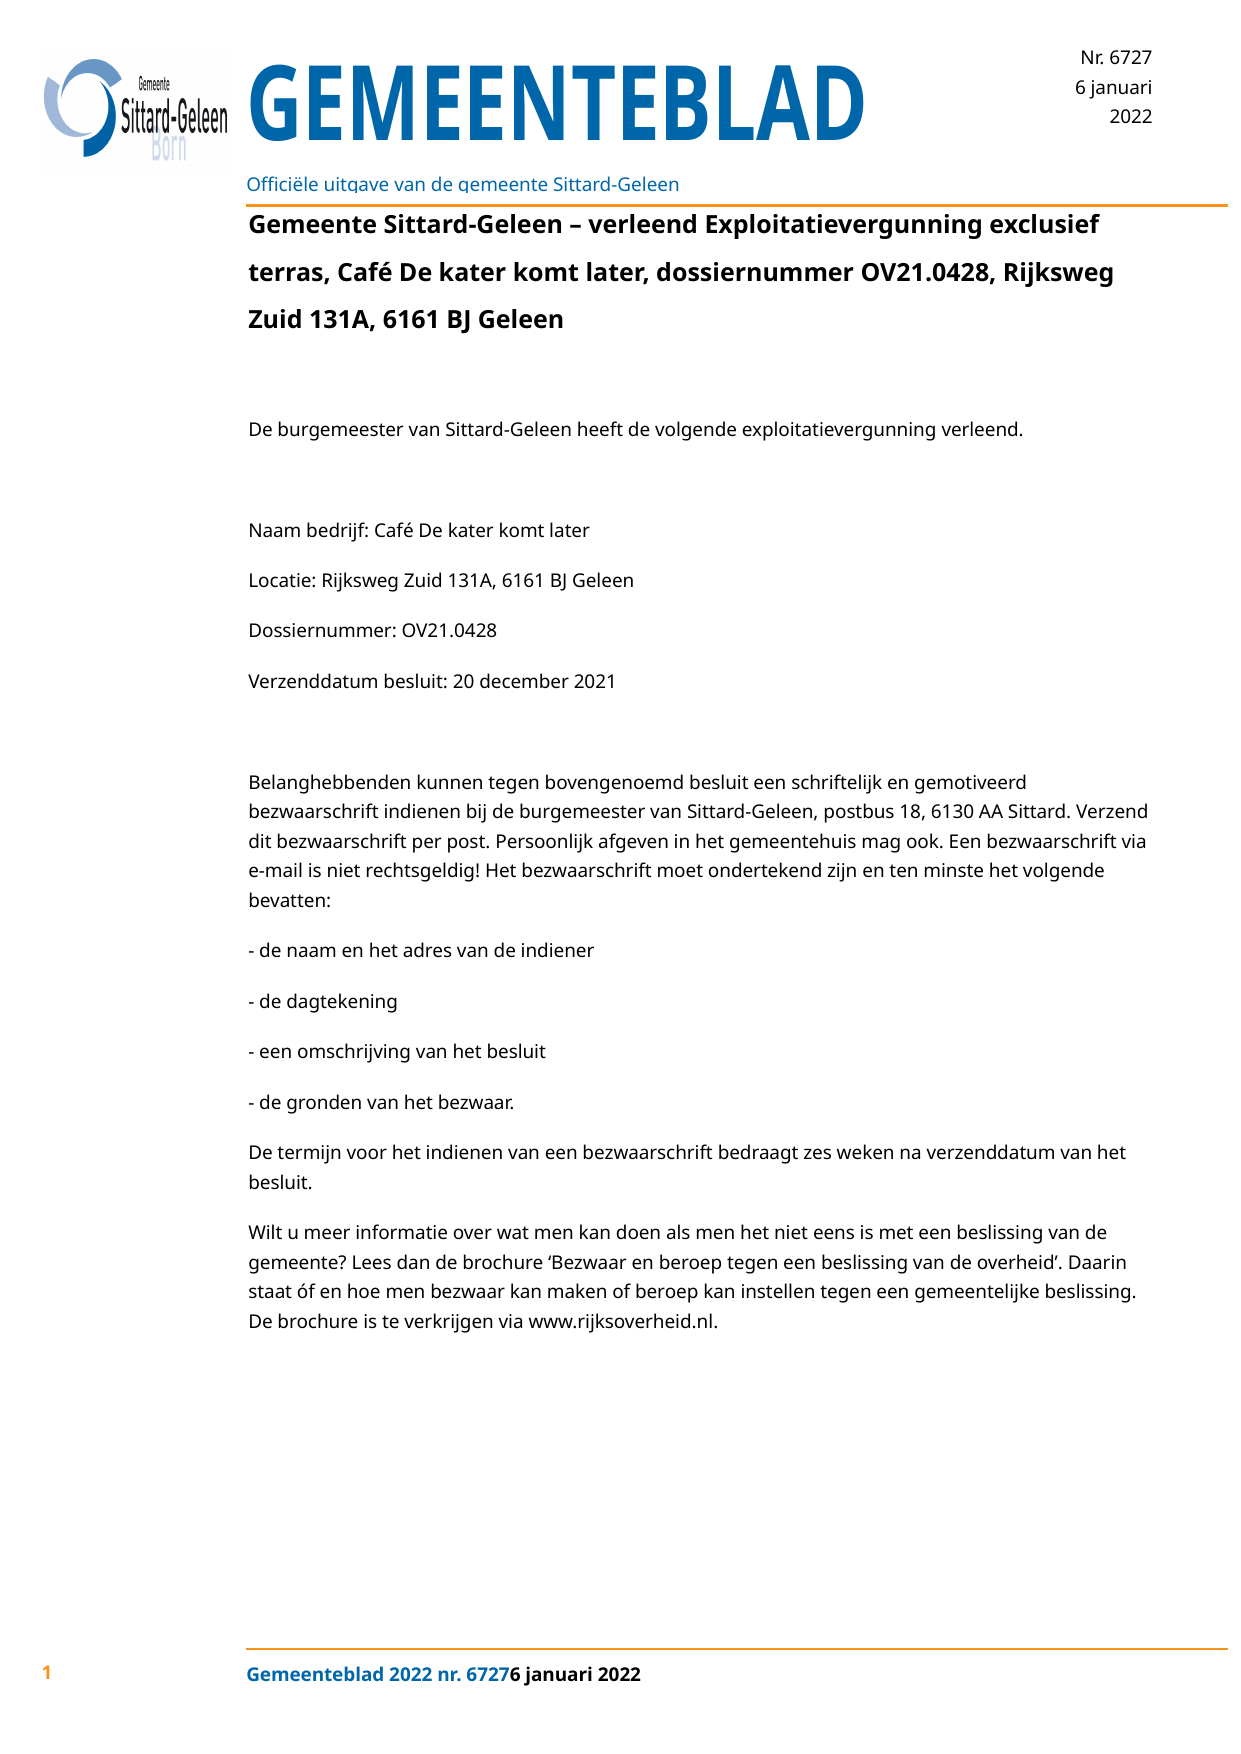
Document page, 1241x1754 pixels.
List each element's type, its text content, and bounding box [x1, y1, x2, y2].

text - de dagtekening [248, 988, 1152, 1014]
text - de gronden van het bezwaar. [248, 1089, 1152, 1114]
text Wilt u meer informatie over wat men kan doen als men het niet eens is met een beslissing van de gemeente? Lees dan de brochure ‘Bezwaar en beroep tegen een beslissing van de overheid’. Daarin staat óf en hoe men bezwaar kan maken of beroep kan instellen tegen een gemeentelijke beslissing. De brochure is te verkrijgen via www.rijksoverheid.nl. [248, 1219, 1152, 1334]
text Locatie: Rijksweg Zuid 131A, 6161 BJ Geleen [248, 567, 1152, 593]
text - een omschrijving van het besluit [248, 1038, 1152, 1064]
text Naam bedrijf: Café De kater komt later [248, 517, 1152, 542]
picture [41, 47, 231, 172]
text Verzenddatum besluit: 20 december 2021 [248, 668, 1152, 694]
text De termijn voor het indienen van een bezwaarschrift bedraagt zes weken na verzenddatum van het besluit. [248, 1139, 1152, 1194]
text Gemeente Sittard-Geleen – verleend Exploitatievergunning exclusief terras, Café De kater komt later, dossiernummer OV21.0428, Rijksweg Zuid 131A, 6161 BJ Geleen [248, 207, 1152, 336]
text De burgemeester van Sittard-Geleen heeft de volgende exploitatievergunning verleend. [248, 416, 1152, 442]
text - de naam en het adres van de indiener [248, 938, 1152, 963]
text Belanghebbenden kunnen tegen bovengenoemd besluit een schriftelijk en gemotiveerd bezwaarschrift indienen bij de burgemeester van Sittard-Geleen, postbus 18, 6130 AA Sittard. Verzend dit bezwaarschrift per post. Persoonlijk afgeven in het gemeentehuis mag ook. Een bezwaarschrift via e-mail is niet rechtsgeldig! Het bezwaarschrift moet ondertekend zijn en ten minste het volgende bevatten: [248, 769, 1152, 913]
text Dossiernummer: OV21.0428 [248, 618, 1152, 643]
